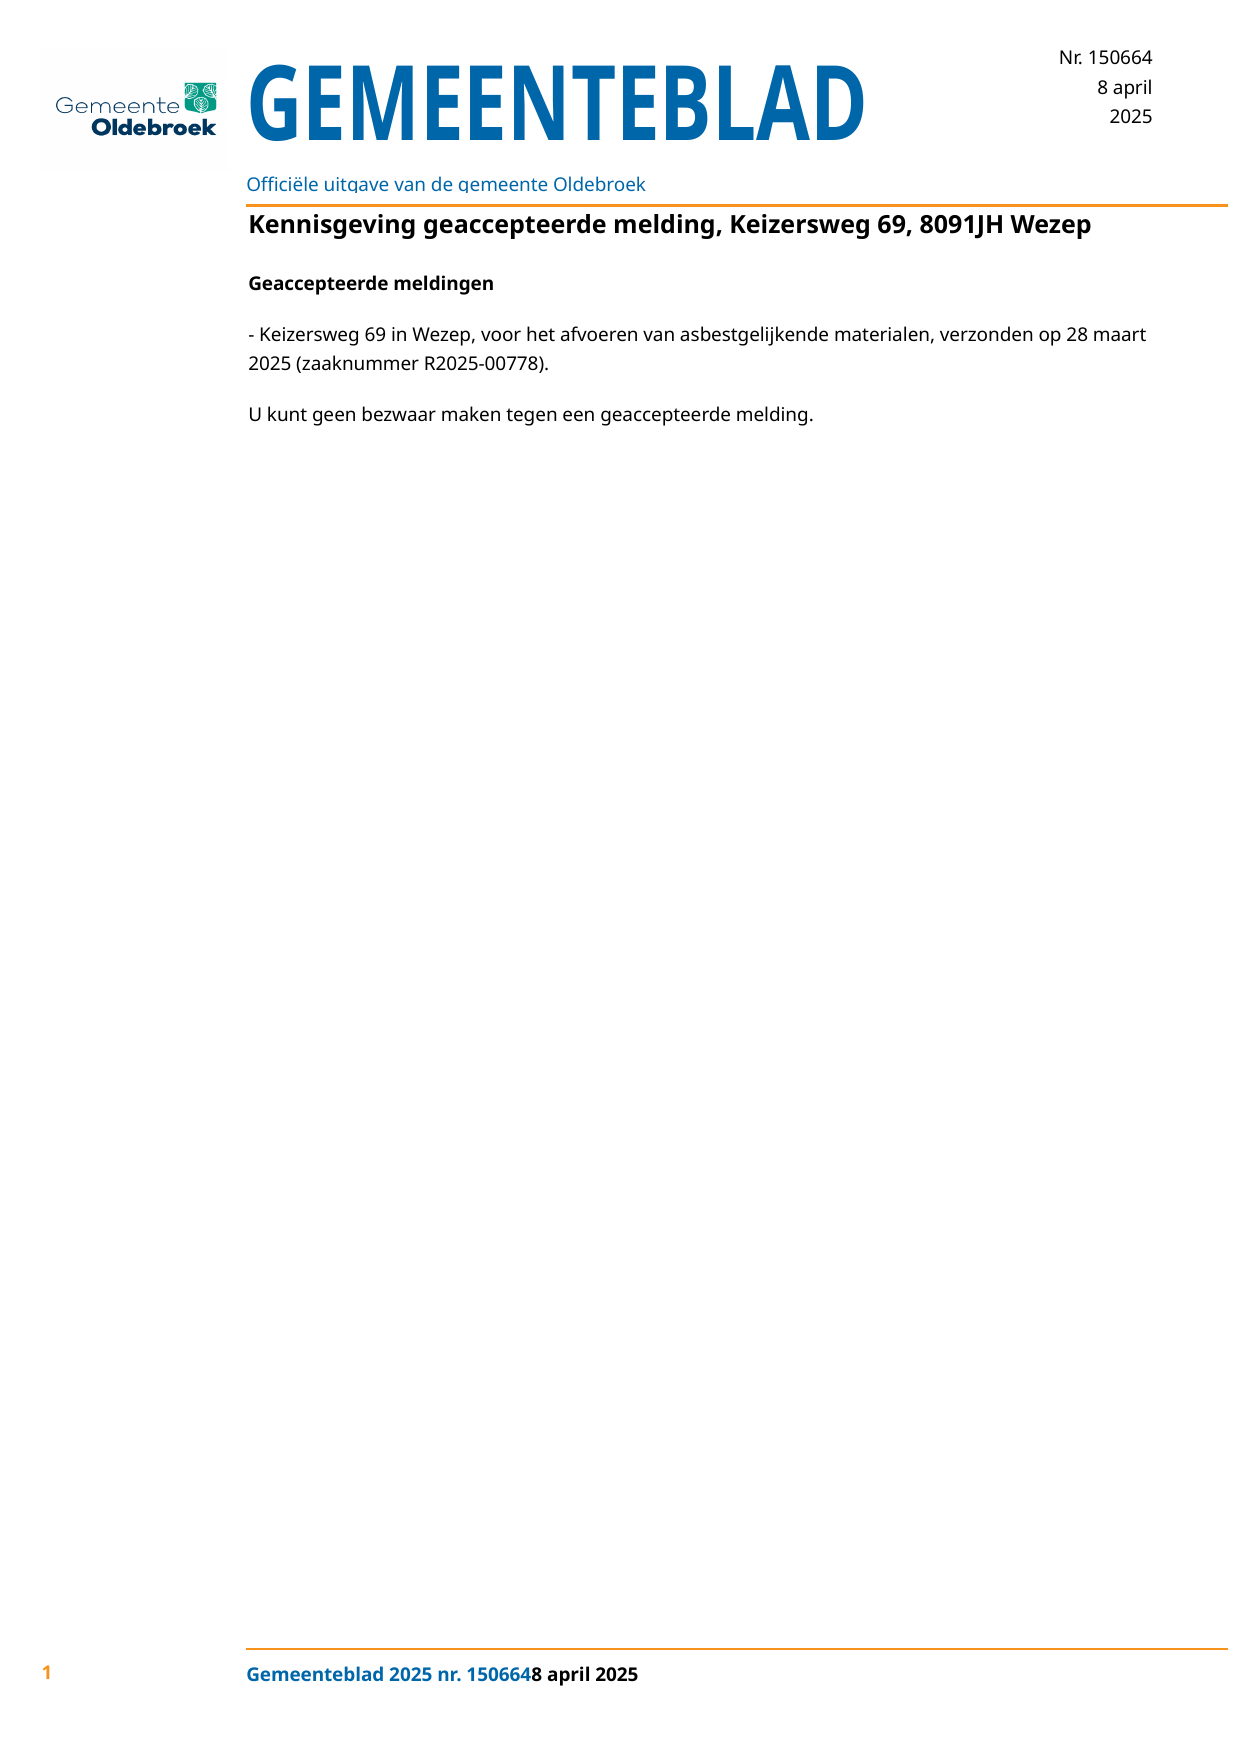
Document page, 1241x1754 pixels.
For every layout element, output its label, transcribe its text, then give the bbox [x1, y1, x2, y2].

text Kennisgeving geaccepteerde melding, Keizersweg 69, 8091JH Wezep [248, 207, 1152, 241]
text Geaccepteerde meldingen [248, 270, 1152, 296]
text U kunt geen bezwaar maken tegen een geaccepteerde melding. [248, 401, 1152, 426]
picture [41, 47, 231, 172]
text - Keizersweg 69 in Wezep, voor het afvoeren van asbestgelijkende materialen, verzonden op 28 maart 2025 (zaaknummer R2025-00778). [248, 321, 1152, 376]
